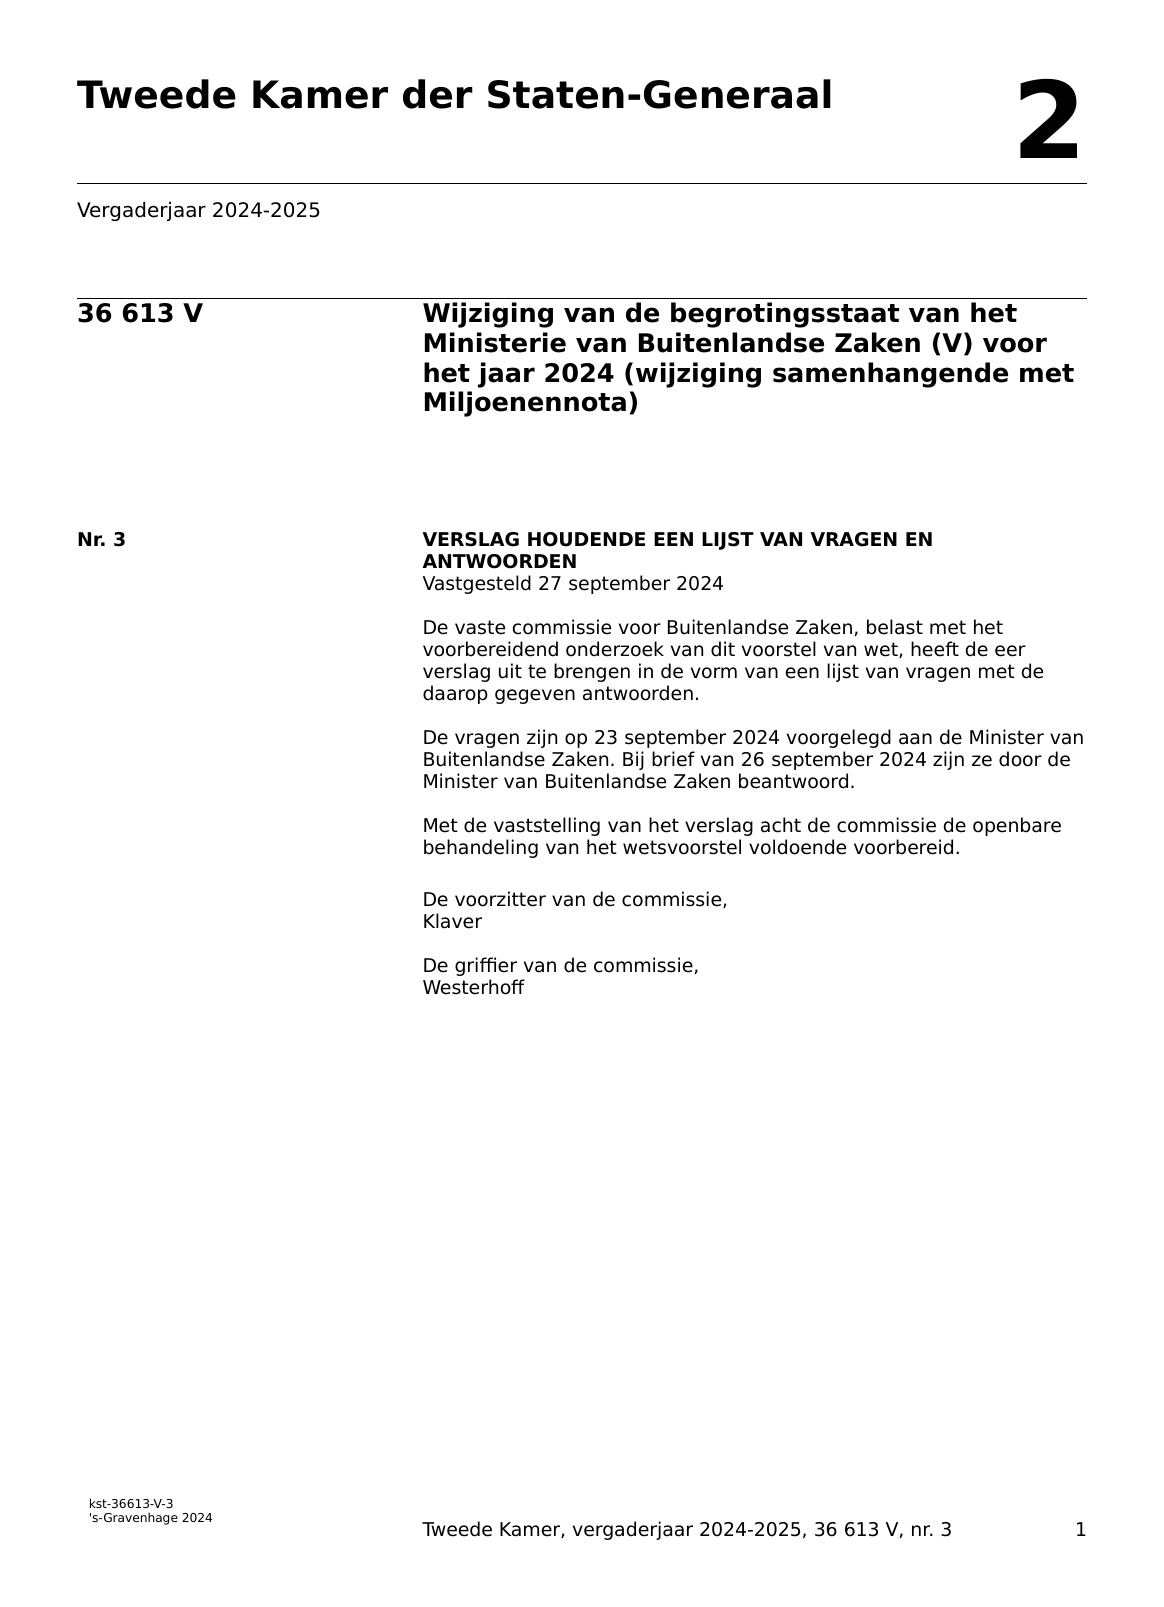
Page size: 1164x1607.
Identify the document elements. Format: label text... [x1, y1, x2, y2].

table_header 2 [886, 59, 1087, 183]
subtitle Nr. 3 VERSLAG HOUDENDE EEN LIJST VAN VRAGEN EN ANTWOORDEN [77, 529, 1087, 573]
text De voorzitter van de commissie, Klaver [422, 889, 1087, 933]
table_cell Vergaderjaar 2024-2025 [77, 184, 1087, 298]
text Met de vaststelling van het verslag acht de commissie de openbare behandeling van het wetsvoorstel voldoende voorbereid. [422, 815, 1087, 859]
text Vastgesteld 27 september 2024 [422, 573, 1087, 595]
text De vragen zijn op 23 september 2024 voorgelegd aan de Minister van Buitenlandse Zaken. Bij brief van 26 september 2024 zijn ze door de Minister van Buitenlandse Zaken beantwoord. [422, 727, 1087, 793]
text 's-Gravenhage 2024 [88, 1511, 323, 1525]
subtitle 36 613 V Wijziging van de begrotingsstaat van het Ministerie van Buitenlandse Zaken (V) voor het jaar 2024 (wijziging samenhangende met Miljoenennota) [77, 299, 1087, 418]
text De griffier van de commissie, Westerhoff [422, 955, 1087, 999]
text kst-36613-V-3 [88, 1497, 323, 1511]
text De vaste commissie voor Buitenlandse Zaken, belast met het voorbereidend onderzoek van dit voorstel van wet, heeft de eer verslag uit te brengen in de vorm van een lijst van vragen met de daarop gegeven antwoorden. [422, 617, 1087, 705]
table_header Tweede Kamer der Staten-Generaal [77, 59, 886, 183]
